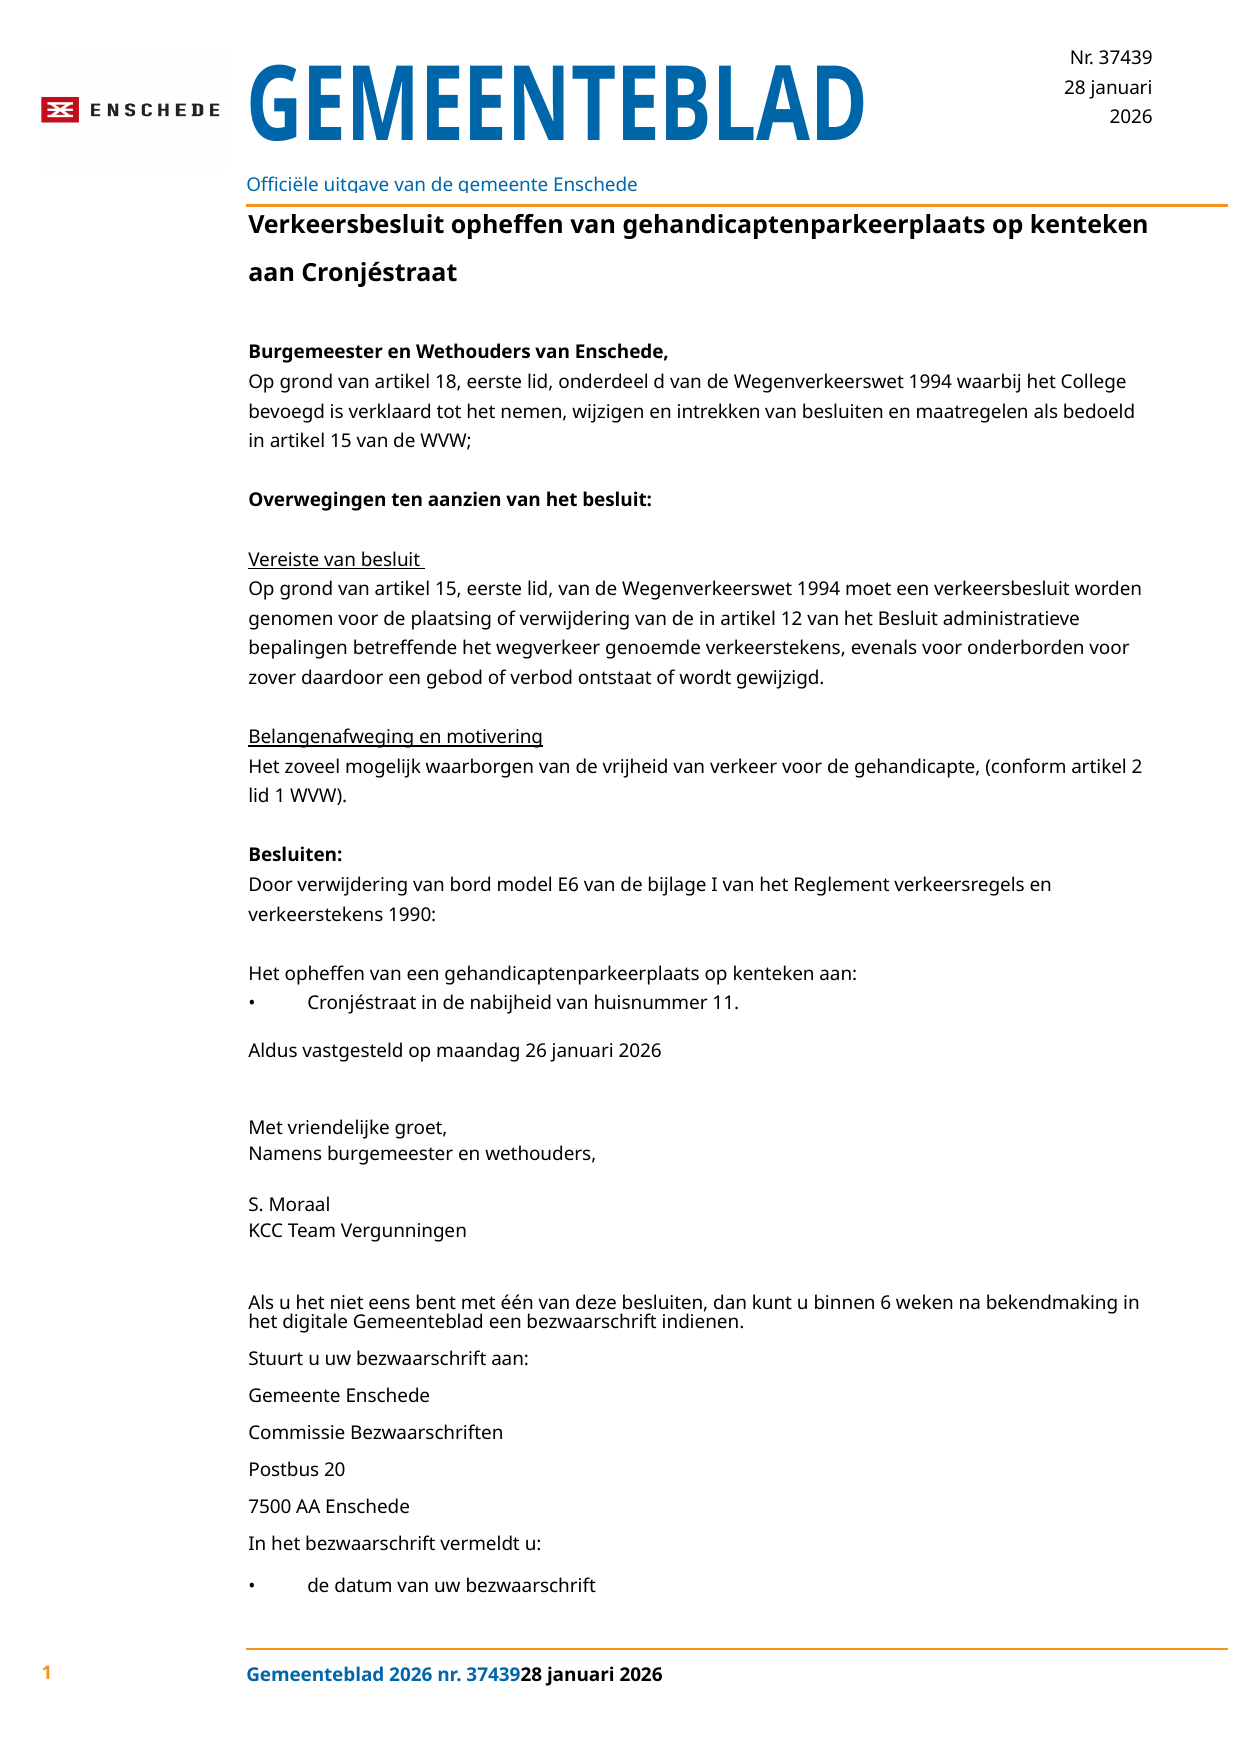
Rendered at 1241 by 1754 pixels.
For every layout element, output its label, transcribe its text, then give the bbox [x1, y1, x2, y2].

text Door verwijdering van bord model E6 van de bijlage I van het Reglement verkeersregels en verkeerstekens 1990: [248, 871, 1152, 926]
text Aldus vastgesteld op maandag 26 januari 2026 [248, 1037, 1152, 1063]
text Vereiste van besluit [248, 546, 1152, 571]
text Besluiten: [248, 842, 1152, 867]
text Verkeersbesluit opheffen van gehandicaptenparkeerplaats op kenteken aan Cronjéstraat [248, 207, 1152, 288]
text Als u het niet eens bent met één van deze besluiten, dan kunt u binnen 6 weken na bekendmaking in het digitale Gemeenteblad een bezwaarschrift indienen. [248, 1294, 1152, 1332]
text Het opheffen van een gehandicaptenparkeerplaats op kenteken aan: [248, 960, 1152, 986]
text Gemeente Enschede [248, 1387, 1152, 1406]
text Met vriendelijke groet, [248, 1114, 1152, 1140]
text Burgemeester en Wethouders van Enschede, [248, 339, 1152, 364]
text In het bezwaarschrift vermeldt u: [248, 1535, 1152, 1554]
text Stuurt u uw bezwaarschrift aan: [248, 1350, 1152, 1369]
text Namens burgemeester en wethouders, [248, 1140, 1152, 1166]
text Commissie Bezwaarschriften [248, 1424, 1152, 1443]
text S. Moraal [248, 1192, 1152, 1217]
text KCC Team Vergunningen [248, 1217, 1152, 1243]
text Het zoveel mogelijk waarborgen van de vrijheid van verkeer voor de gehandicapte, (conform artikel 2 lid 1 WVW). [248, 753, 1152, 808]
list de datum van uw bezwaarschrift [248, 1572, 1152, 1598]
text Belangenafweging en motivering [248, 723, 1152, 749]
text 7500 AA Enschede [248, 1498, 1152, 1517]
picture [41, 47, 231, 172]
text Postbus 20 [248, 1461, 1152, 1480]
text Op grond van artikel 18, eerste lid, onderdeel d van de Wegenverkeerswet 1994 waarbij het College bevoegd is verklaard tot het nemen, wijzigen en intrekken van besluiten en maatregelen als bedoeld in artikel 15 van de WVW; [248, 368, 1152, 453]
text Op grond van artikel 15, eerste lid, van de Wegenverkeerswet 1994 moet een verkeersbesluit worden genomen voor de plaatsing of verwijdering van de in artikel 12 van het Besluit administratieve bepalingen betreffende het wegverkeer genoemde verkeerstekens, evenals voor onderborden voor zover daardoor een gebod of verbod ontstaat of wordt gewijzigd. [248, 575, 1152, 690]
list Cronjéstraat in de nabijheid van huisnummer 11. [248, 989, 1152, 1015]
text Overwegingen ten aanzien van het besluit: [248, 487, 1152, 512]
